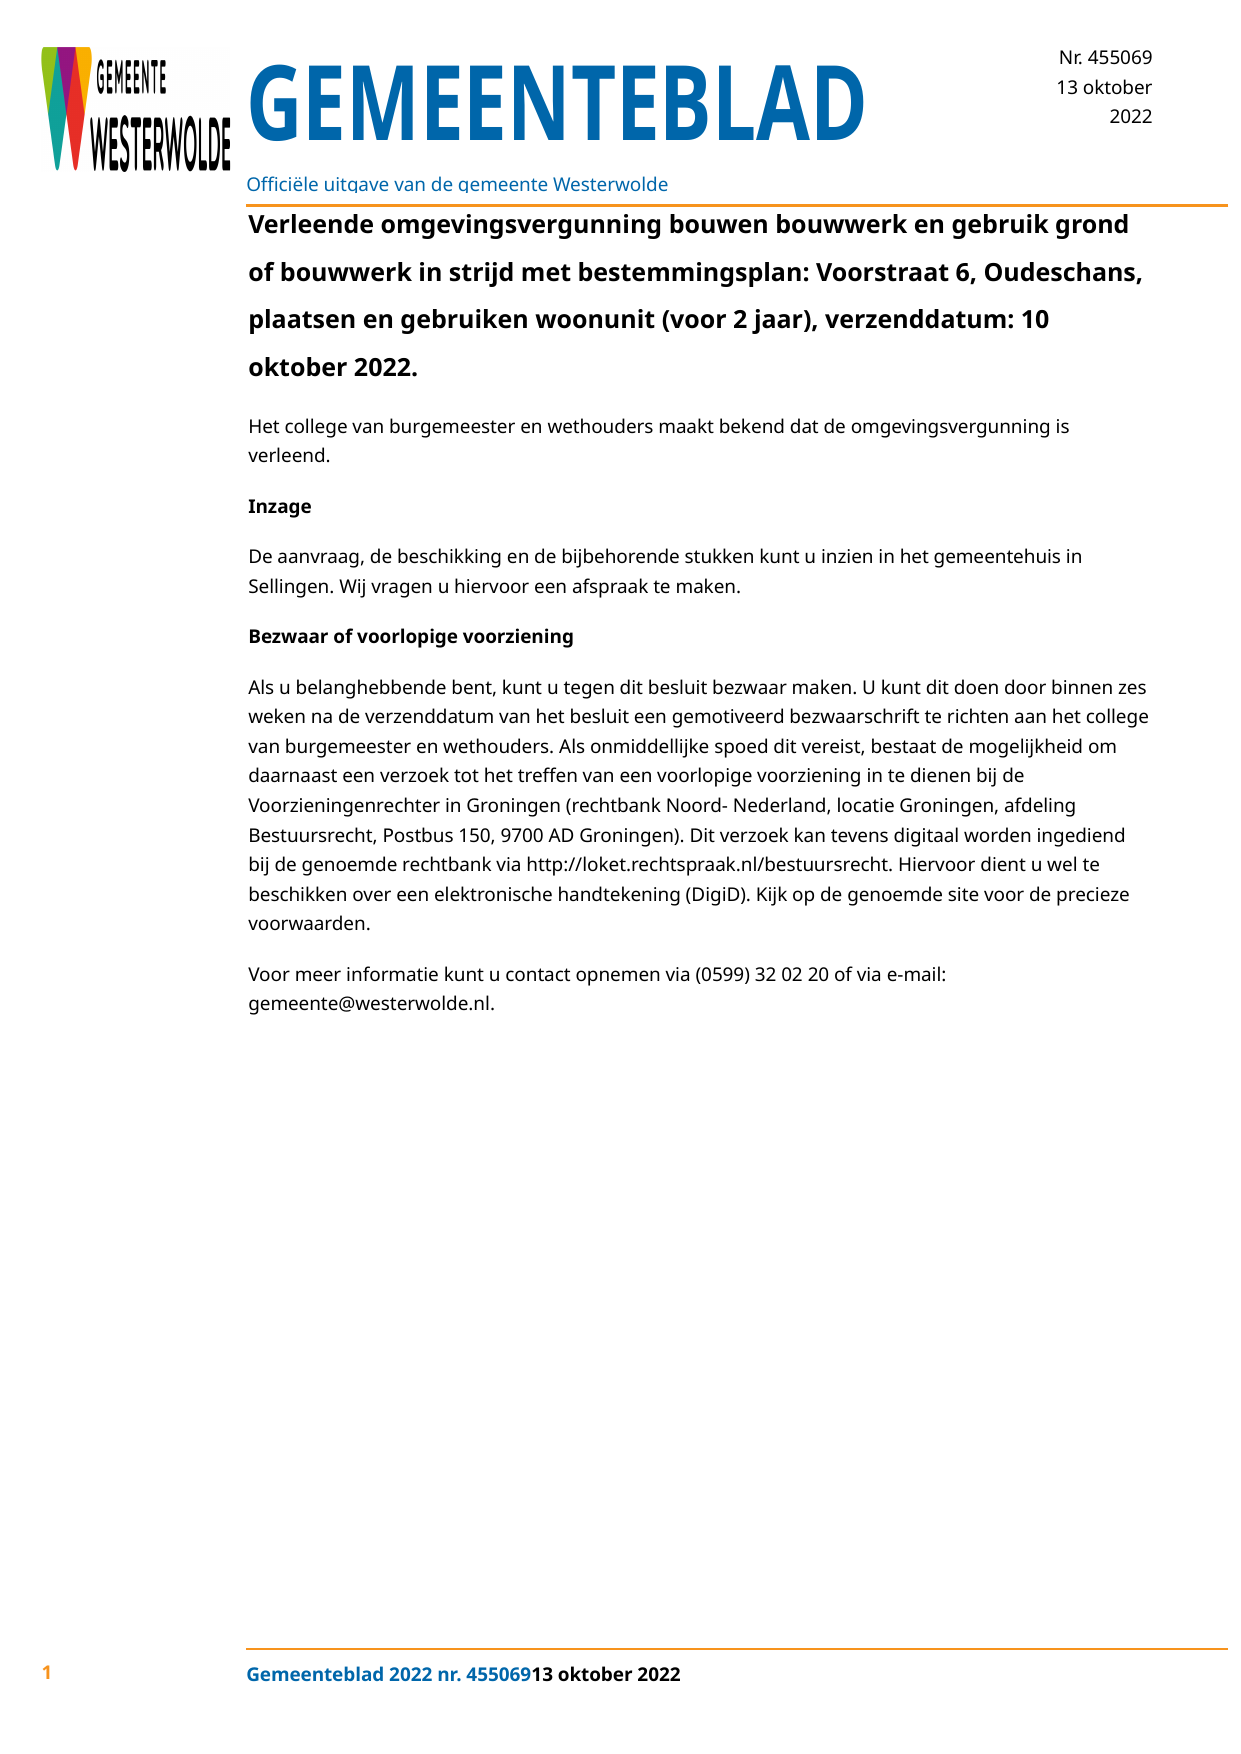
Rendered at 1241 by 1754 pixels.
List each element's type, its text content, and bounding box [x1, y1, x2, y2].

text Verleende omgevingsvergunning bouwen bouwwerk en gebruik grond of bouwwerk in strijd met bestemmingsplan: Voorstraat 6, Oudeschans, plaatsen en gebruiken woonunit (voor 2 jaar), verzenddatum: 10 oktober 2022. [248, 207, 1152, 384]
text De aanvraag, de beschikking en de bijbehorende stukken kunt u inzien in het gemeentehuis in Sellingen. Wij vragen u hiervoor een afspraak te maken. [248, 543, 1152, 599]
text Het college van burgemeester en wethouders maakt bekend dat de omgevingsvergunning is verleend. [248, 413, 1152, 468]
text Voor meer informatie kunt u contact opnemen via (0599) 32 02 20 of via e-mail: gemeente@westerwolde.nl. [248, 961, 1152, 1016]
picture [41, 47, 231, 172]
text Als u belanghebbende bent, kunt u tegen dit besluit bezwaar maken. U kunt dit doen door binnen zes weken na de verzenddatum van het besluit een gemotiveerd bezwaarschrift te richten aan het college van burgemeester en wethouders. Als onmiddellijke spoed dit vereist, bestaat de mogelijkheid om daarnaast een verzoek tot het treffen van een voorlopige voorziening in te dienen bij de Voorzieningenrechter in Groningen (rechtbank Noord- Nederland, locatie Groningen, afdeling Bestuursrecht, Postbus 150, 9700 AD Groningen). Dit verzoek kan tevens digitaal worden ingediend bij de genoemde rechtbank via http://loket.rechtspraak.nl/bestuursrecht. Hiervoor dient u wel te beschikken over een elektronische handtekening (DigiD). Kijk op de genoemde site voor de precieze voorwaarden. [248, 674, 1152, 936]
text Bezwaar of voorlopige voorziening [248, 623, 1152, 649]
text Inzage [248, 493, 1152, 519]
